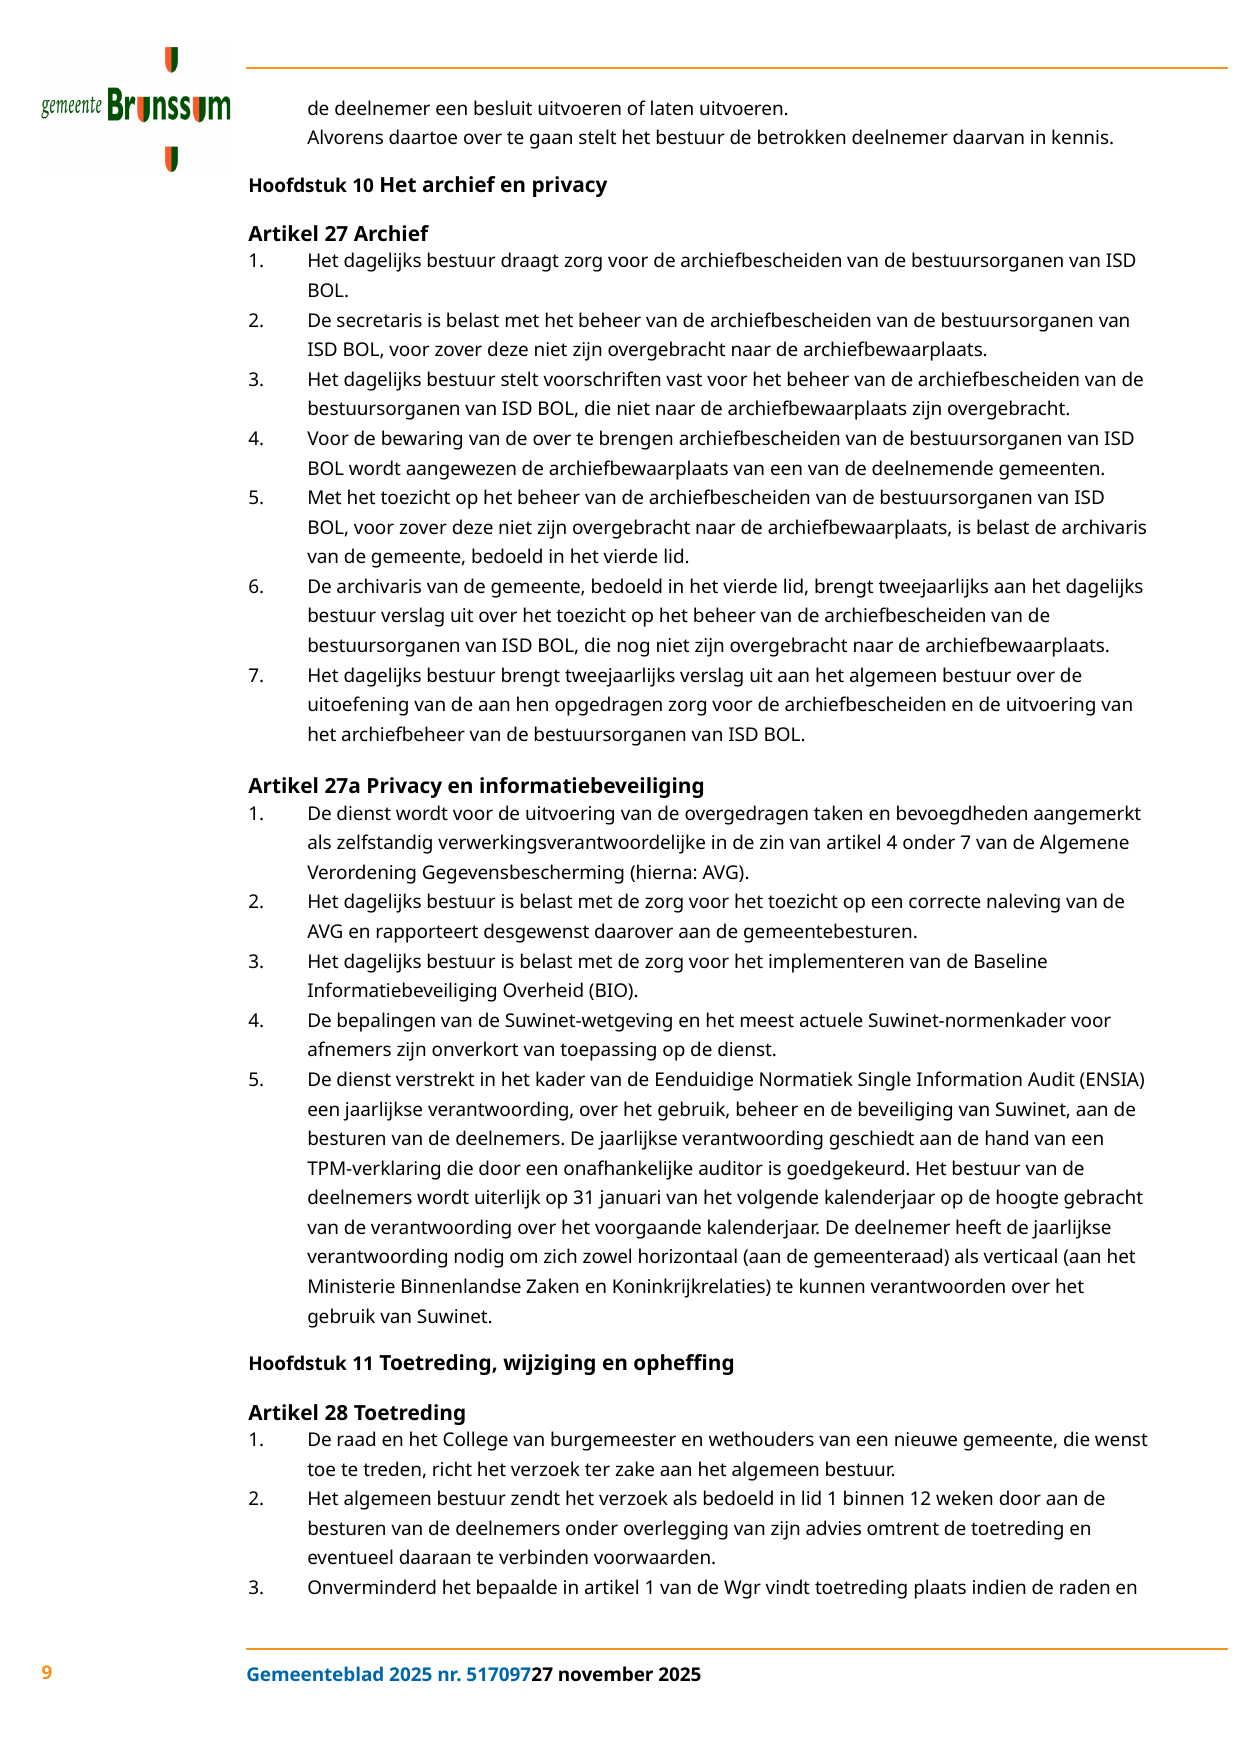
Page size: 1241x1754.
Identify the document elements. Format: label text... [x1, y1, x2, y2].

list Het dagelijks bestuur stelt voorschriften vast voor het beheer van de archiefbescheiden van de bestuursorganen van ISD BOL, die niet naar de archiefbewaarplaats zijn overgebracht. [248, 366, 1152, 421]
list Onverminderd het bepaalde in artikel 1 van de Wgr vindt toetreding plaats indien de raden en [248, 1574, 1152, 1600]
list De dienst wordt voor de uitvoering van de overgedragen taken en bevoegdheden aangemerkt als zelfstandig verwerkingsverantwoordelijke in de zin van artikel 4 onder 7 van de Algemene Verordening Gegevensbescherming (hierna: AVG). [248, 800, 1152, 885]
list de deelnemer een besluit uitvoeren of laten uitvoeren. [248, 95, 1152, 121]
list Voor de bewaring van de over te brengen archiefbescheiden van de bestuursorganen van ISD BOL wordt aangewezen de archiefbewaarplaats van een van de deelnemende gemeenten. [248, 425, 1152, 481]
list De secretaris is belast met het beheer van de archiefbescheiden van de bestuursorganen van ISD BOL, voor zover deze niet zijn overgebracht naar de archiefbewaarplaats. [248, 307, 1152, 362]
list De raad en het College van burgemeester en wethouders van een nieuwe gemeente, die wenst toe te treden, richt het verzoek ter zake aan het algemeen bestuur. [248, 1426, 1152, 1481]
list Met het toezicht op het beheer van de archiefbescheiden van de bestuursorganen van ISD BOL, voor zover deze niet zijn overgebracht naar de archiefbewaarplaats, is belast de archivaris van de gemeente, bedoeld in het vierde lid. [248, 484, 1152, 569]
list Het algemeen bestuur zendt het verzoek als bedoeld in lid 1 binnen 12 weken door aan de besturen van de deelnemers onder overlegging van zijn advies omtrent de toetreding en eventueel daaraan te verbinden voorwaarden. [248, 1485, 1152, 1570]
text Artikel 28 Toetreding [248, 1398, 1152, 1426]
list Het dagelijks bestuur brengt tweejaarlijks verslag uit aan het algemeen bestuur over de uitoefening van de aan hen opgedragen zorg voor de archiefbescheiden en de uitvoering van het archiefbeheer van de bestuursorganen van ISD BOL. [248, 662, 1152, 747]
text Artikel 27 Archief [248, 219, 1152, 248]
list De dienst verstrekt in het kader van de Eenduidige Normatiek Single Information Audit (ENSIA) een jaarlijkse verantwoording, over het gebruik, beheer en de beveiliging van Suwinet, aan de besturen van de deelnemers. De jaarlijkse verantwoording geschiedt aan de hand van een TPM-verklaring die door een onafhankelijke auditor is goedgekeurd. Het bestuur van de deelnemers wordt uiterlijk op 31 januari van het volgende kalenderjaar op de hoogte gebracht van de verantwoording over het voorgaande kalenderjaar. De deelnemer heeft de jaarlijkse verantwoording nodig om zich zowel horizontaal (aan de gemeenteraad) als verticaal (aan het Ministerie Binnenlandse Zaken en Koninkrijkrelaties) te kunnen verantwoorden over het gebruik van Suwinet. [248, 1066, 1152, 1328]
list Het dagelijks bestuur is belast met de zorg voor het implementeren van de Baseline Informatiebeveiliging Overheid (BIO). [248, 948, 1152, 1003]
picture [41, 47, 231, 172]
list De archivaris van de gemeente, bedoeld in het vierde lid, brengt tweejaarlijks aan het dagelijks bestuur verslag uit over het toezicht op het beheer van de archiefbescheiden van de bestuursorganen van ISD BOL, die nog niet zijn overgebracht naar de archiefbewaarplaats. [248, 573, 1152, 658]
list Het dagelijks bestuur is belast met de zorg voor het toezicht op een correcte naleving van de AVG en rapporteert desgewenst daarover aan de gemeentebesturen. [248, 889, 1152, 944]
text Artikel 27a Privacy en informatiebeveiliging [248, 771, 1152, 800]
text Hoofdstuk 10 Het archief en privacy [248, 170, 1152, 198]
list Het dagelijks bestuur draagt zorg voor de archiefbescheiden van de bestuursorganen van ISD BOL. [248, 248, 1152, 303]
text Hoofdstuk 11 Toetreding, wijziging en opheffing [248, 1348, 1152, 1377]
list Alvorens daartoe over te gaan stelt het bestuur de betrokken deelnemer daarvan in kennis. [248, 124, 1152, 150]
list De bepalingen van de Suwinet-wetgeving en het meest actuele Suwinet-normenkader voor afnemers zijn onverkort van toepassing op de dienst. [248, 1007, 1152, 1062]
